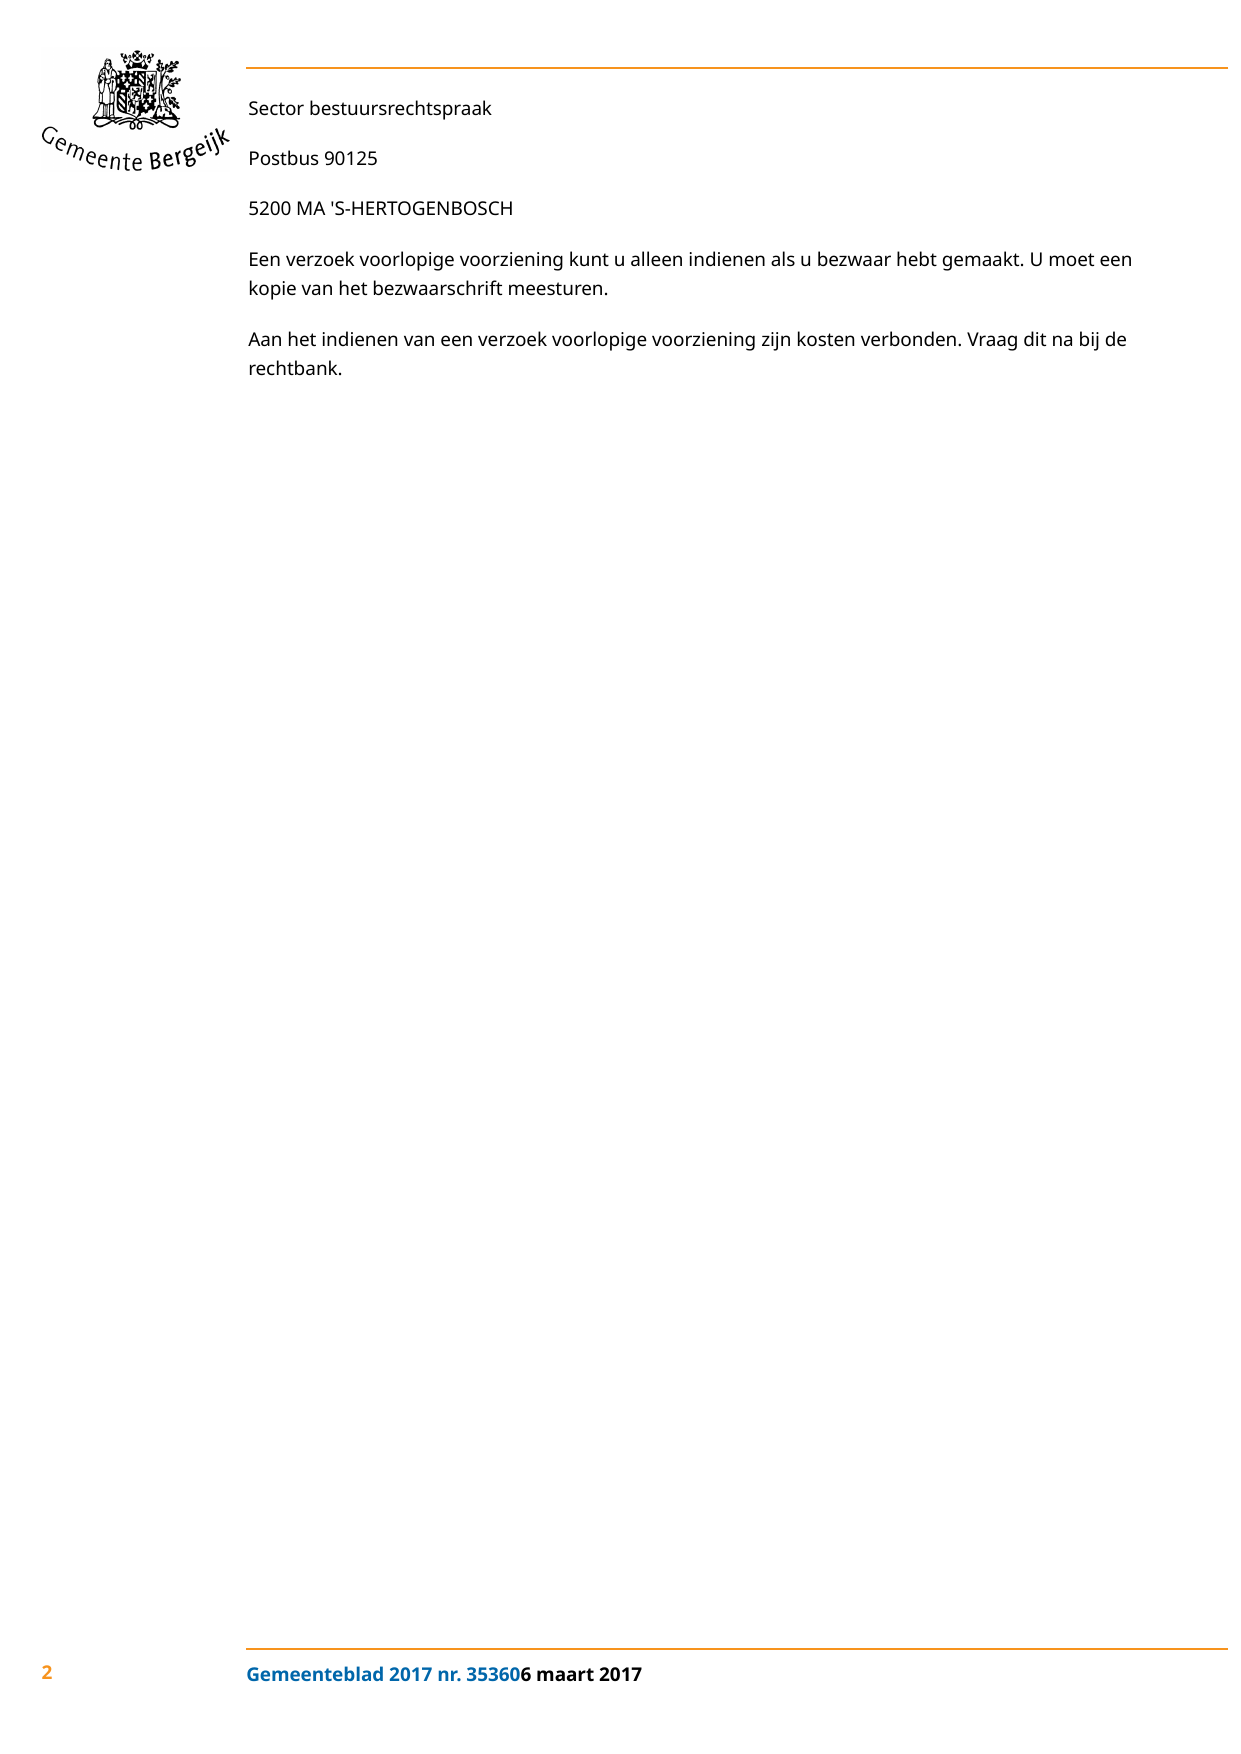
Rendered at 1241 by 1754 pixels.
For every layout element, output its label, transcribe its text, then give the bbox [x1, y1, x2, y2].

text Postbus 90125 [248, 145, 1152, 171]
text Een verzoek voorlopige voorziening kunt u alleen indienen als u bezwaar hebt gemaakt. U moet een kopie van het bezwaarschrift meesturen. [248, 246, 1152, 301]
text Sector bestuursrechtspraak [248, 95, 1152, 121]
text Aan het indienen van een verzoek voorlopige voorziening zijn kosten verbonden. Vraag dit na bij de rechtbank. [248, 326, 1152, 381]
text 5200 MA 'S-HERTOGENBOSCH [248, 196, 1152, 221]
picture [41, 47, 231, 172]
